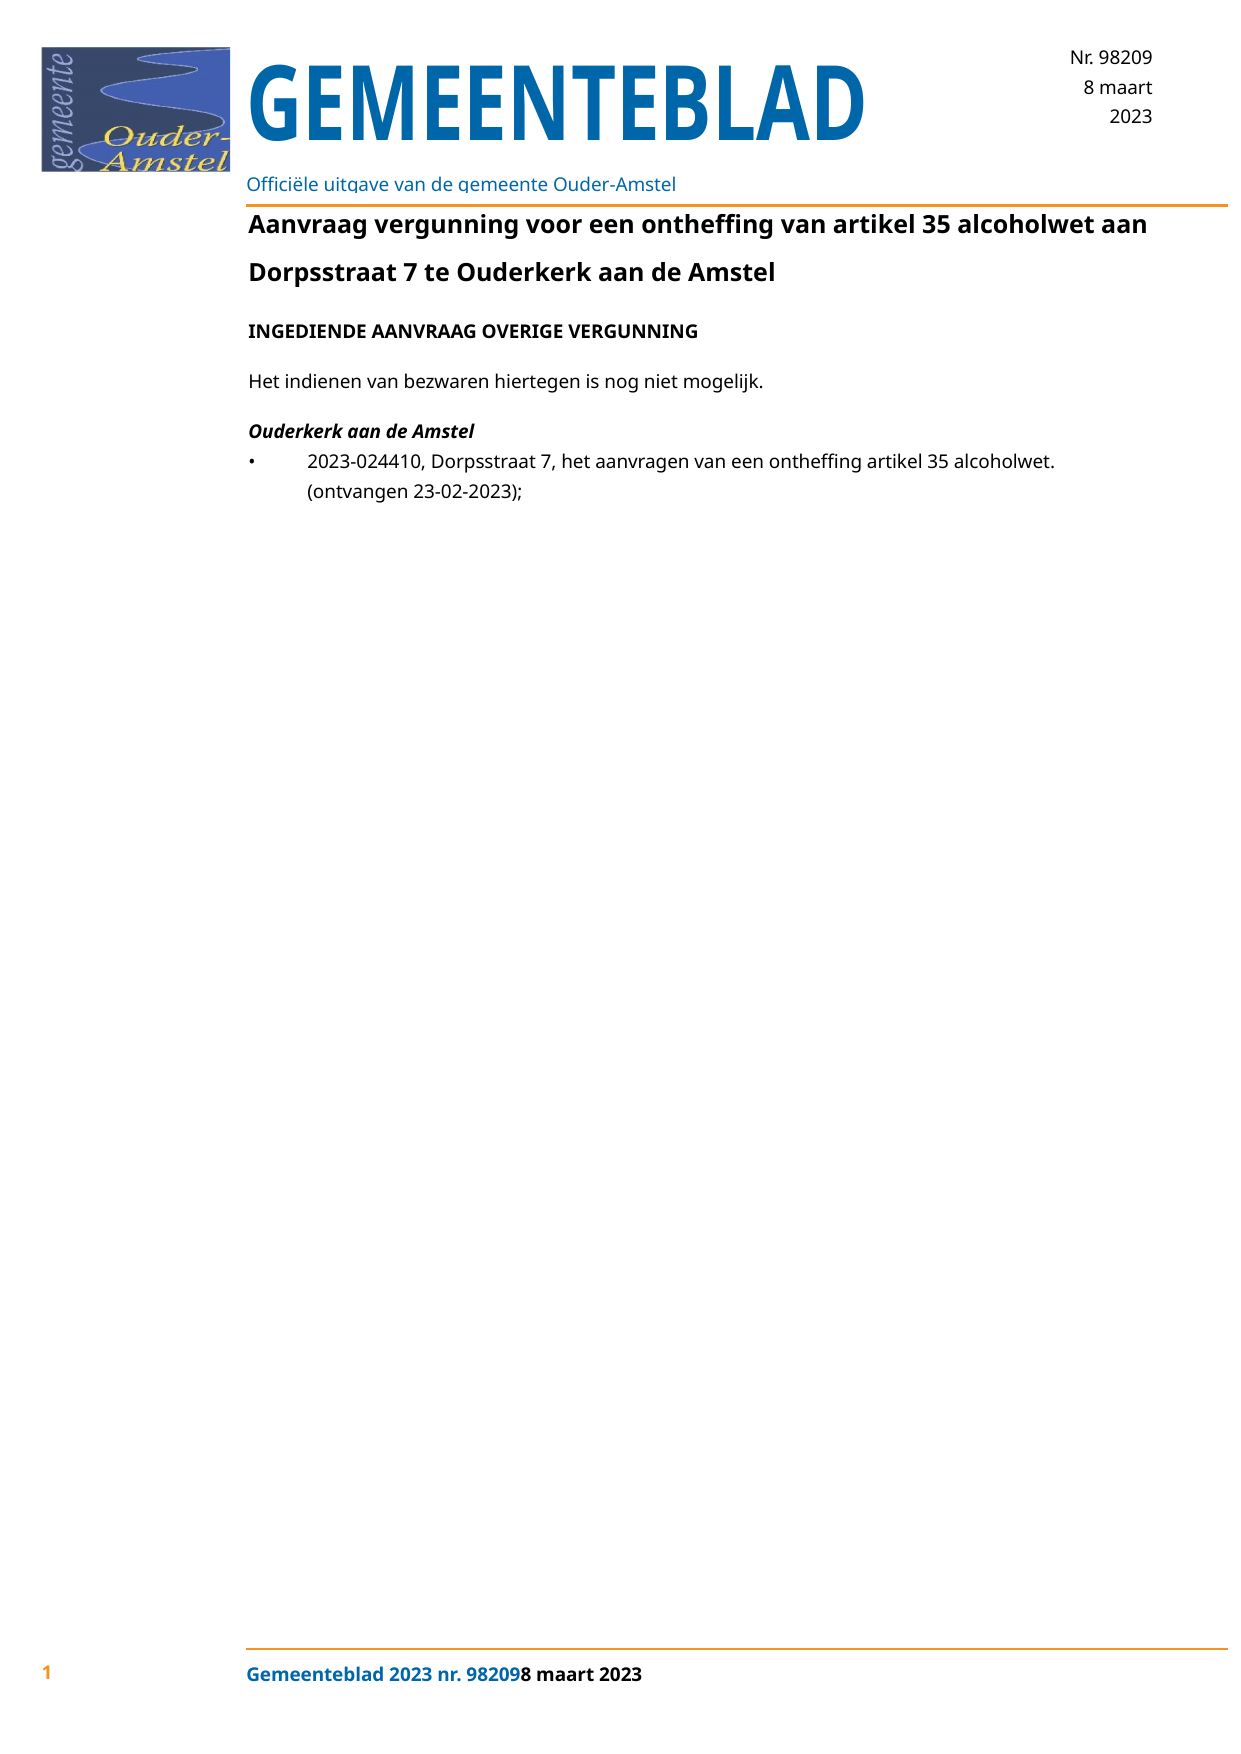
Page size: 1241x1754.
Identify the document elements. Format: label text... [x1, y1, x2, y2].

text Het indienen van bezwaren hiertegen is nog niet mogelijk. [248, 368, 1152, 394]
text INGEDIENDE AANVRAAG OVERIGE VERGUNNING [248, 318, 1152, 344]
picture [41, 47, 231, 172]
list 2023-024410, Dorpsstraat 7, het aanvragen van een ontheffing artikel 35 alcoholwet. (ontvangen 23-02-2023); [248, 448, 1152, 504]
text Aanvraag vergunning voor een ontheffing van artikel 35 alcoholwet aan Dorpsstraat 7 te Ouderkerk aan de Amstel [248, 207, 1152, 288]
text Ouderkerk aan de Amstel [248, 419, 1152, 444]
